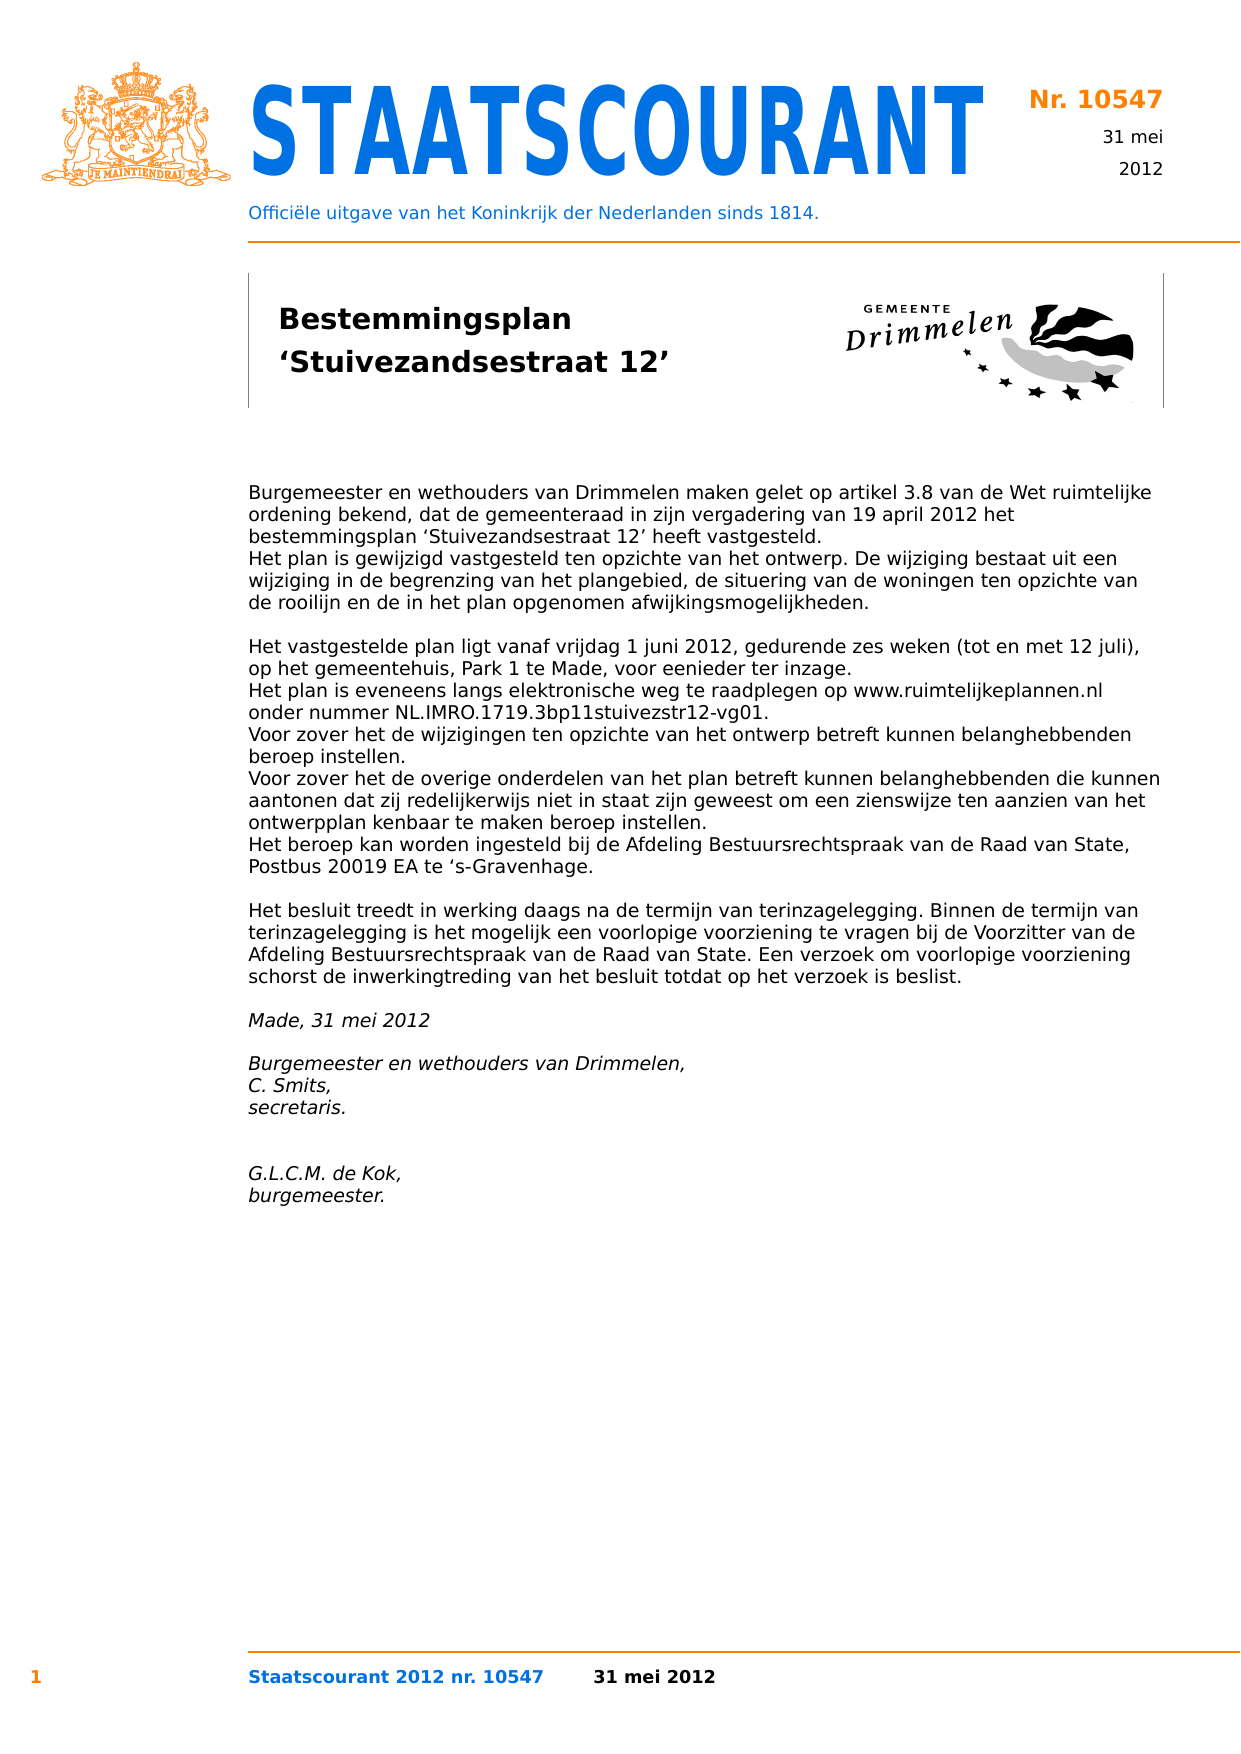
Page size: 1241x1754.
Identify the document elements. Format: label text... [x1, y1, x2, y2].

picture [844, 302, 1134, 403]
text Burgemeester en wethouders van Drimmelen maken gelet op artikel 3.8 van de Wet ruimtelijke ordening bekend, dat de gemeenteraad in zijn vergadering van 19 april 2012 het bestemmingsplan ‘Stuivezandsestraat 12’ heeft vastgesteld. [248, 482, 1163, 548]
table_cell 2012 [998, 153, 1240, 203]
table_header [25, 62, 248, 241]
text G.L.C.M. de Kok, burgemeester. [248, 1141, 1163, 1207]
picture [41, 62, 231, 186]
subtitle Bestemmingsplan ‘Stuivezandsestraat 12’ [249, 273, 1163, 408]
text Burgemeester en wethouders van Drimmelen, C. Smits, secretaris. [248, 1053, 1163, 1119]
text Made, 31 mei 2012 [248, 1009, 1163, 1031]
text Voor zover het de wijzigingen ten opzichte van het ontwerp betreft kunnen belanghebbenden beroep instellen. [248, 724, 1163, 768]
text Het plan is gewijzigd vastgesteld ten opzichte van het ontwerp. De wijziging bestaat uit een wijziging in de begrenzing van het plangebied, de situering van de woningen ten opzichte van de rooilijn en de in het plan opgenomen afwijkingsmogelijkheden. [248, 548, 1163, 614]
text Het plan is eveneens langs elektronische weg te raadplegen op www.ruimtelijkeplannen.nl onder nummer NL.IMRO.1719.3bp11stuivezstr12-vg01. [248, 680, 1163, 724]
text Het besluit treedt in werking daags na de termijn van terinzagelegging. Binnen de termijn van terinzagelegging is het mogelijk een voorlopige voorziening te vragen bij de Voorzitter van de Afdeling Bestuursrechtspraak van de Raad van State. Een verzoek om voorlopige voorziening schorst de inwerkingtreding van het besluit totdat op het verzoek is beslist. [248, 900, 1163, 988]
table_header Nr. 10547 [998, 62, 1240, 121]
text Het vastgestelde plan ligt vanaf vrijdag 1 juni 2012, gedurende zes weken (tot en met 12 juli), op het gemeentehuis, Park 1 te Made, voor eenieder ter inzage. [248, 636, 1163, 680]
text Het beroep kan worden ingesteld bij de Afdeling Bestuursrechtspraak van de Raad van State, Postbus 20019 EA te ‘s-Gravenhage. [248, 834, 1163, 878]
text Voor zover het de overige onderdelen van het plan betreft kunnen belanghebbenden die kunnen aantonen dat zij redelijkerwijs niet in staat zijn geweest om een zienswijze ten aanzien van het ontwerpplan kenbaar te maken beroep instellen. [248, 768, 1163, 834]
table_header STAATSCOURANT [248, 62, 998, 203]
table_cell 31 mei [998, 121, 1240, 153]
table_cell Officiële uitgave van het Koninkrijk der Nederlanden sinds 1814. [248, 203, 1240, 241]
